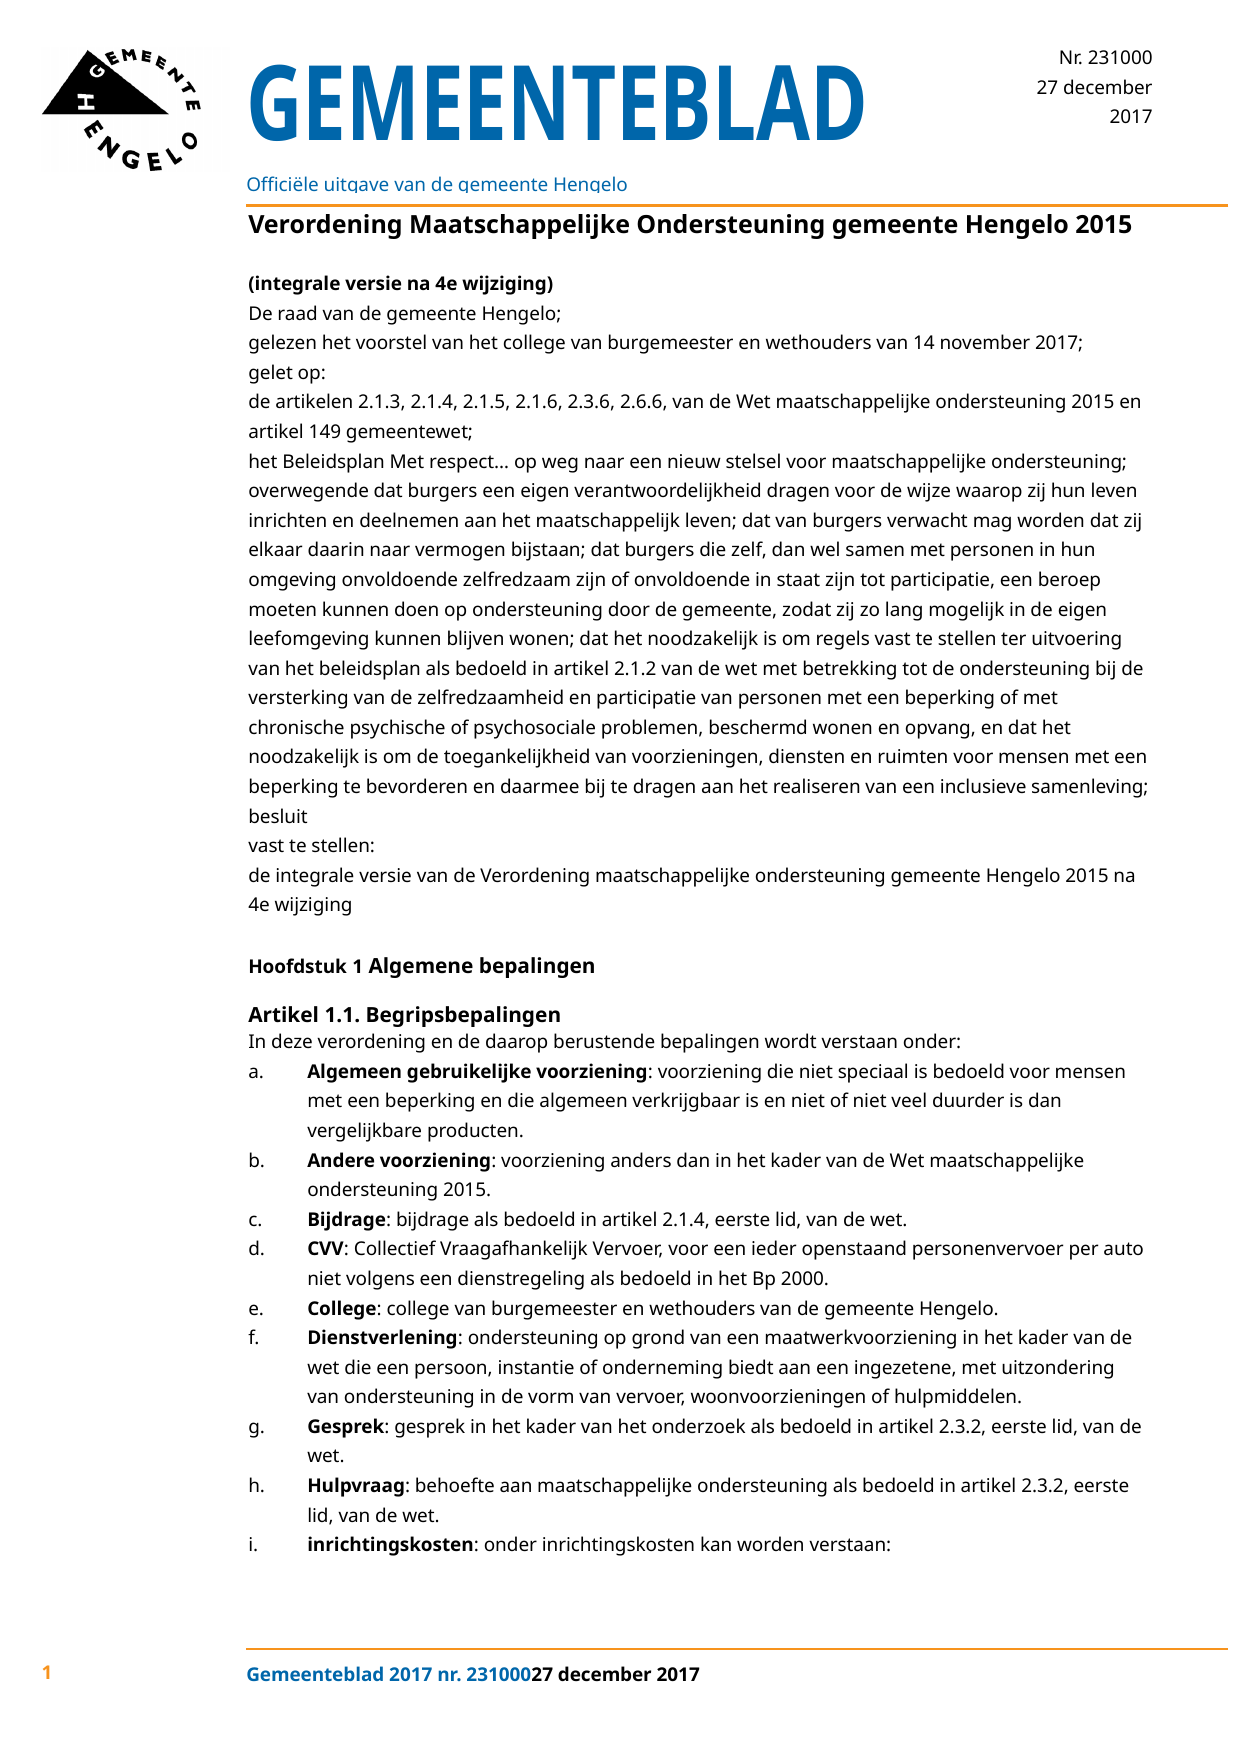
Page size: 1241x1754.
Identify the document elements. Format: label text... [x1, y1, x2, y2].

text gelet op: [248, 359, 1152, 385]
text besluit [248, 803, 1152, 828]
list Bijdrage: bijdrage als bedoeld in artikel 2.1.4, eerste lid, van de wet. [248, 1206, 1152, 1232]
text Verordening Maatschappelijke Ondersteuning gemeente Hengelo 2015 [248, 207, 1152, 241]
text Hoofdstuk 1 Algemene bepalingen [248, 951, 1152, 979]
picture [41, 47, 231, 172]
text overwegende dat burgers een eigen verantwoordelijkheid dragen voor de wijze waarop zij hun leven inrichten en deelnemen aan het maatschappelijk leven; dat van burgers verwacht mag worden dat zij elkaar daarin naar vermogen bijstaan; dat burgers die zelf, dan wel samen met personen in hun omgeving onvoldoende zelfredzaam zijn of onvoldoende in staat zijn tot participatie, een beroep moeten kunnen doen op ondersteuning door de gemeente, zodat zij zo lang mogelijk in de eigen leefomgeving kunnen blijven wonen; dat het noodzakelijk is om regels vast te stellen ter uitvoering van het beleidsplan als bedoeld in artikel 2.1.2 van de wet met betrekking tot de ondersteuning bij de versterking van de zelfredzaamheid en participatie van personen met een beperking of met chronische psychische of psychosociale problemen, beschermd wonen en opvang, en dat het noodzakelijk is om de toegankelijkheid van voorzieningen, diensten en ruimten voor mensen met een beperking te bevorderen en daarmee bij te dragen aan het realiseren van een inclusieve samenleving; [248, 477, 1152, 799]
text Artikel 1.1. Begripsbepalingen [248, 1000, 1152, 1028]
text In deze verordening en de daarop berustende bepalingen wordt verstaan onder: [248, 1028, 1152, 1054]
list Andere voorziening: voorziening anders dan in het kader van de Wet maatschappelijke ondersteuning 2015. [248, 1147, 1152, 1202]
list CVV: Collectief Vraagafhankelijk Vervoer, voor een ieder openstaand personenvervoer per auto niet volgens een dienstregeling als bedoeld in het Bp 2000. [248, 1236, 1152, 1291]
list Algemeen gebruikelijke voorziening: voorziening die niet speciaal is bedoeld voor mensen met een beperking en die algemeen verkrijgbaar is en niet of niet veel duurder is dan vergelijkbare producten. [248, 1058, 1152, 1143]
list Gesprek: gesprek in het kader van het onderzoek als bedoeld in artikel 2.3.2, eerste lid, van de wet. [248, 1413, 1152, 1468]
list inrichtingskosten: onder inrichtingskosten kan worden verstaan: [248, 1531, 1152, 1557]
text gelezen het voorstel van het college van burgemeester en wethouders van 14 november 2017; [248, 329, 1152, 355]
text De raad van de gemeente Hengelo; [248, 300, 1152, 326]
text (integrale versie na 4e wijziging) [248, 270, 1152, 296]
text de artikelen 2.1.3, 2.1.4, 2.1.5, 2.1.6, 2.3.6, 2.6.6, van de Wet maatschappelijke ondersteuning 2015 en artikel 149 gemeentewet; [248, 389, 1152, 444]
list College: college van burgemeester en wethouders van de gemeente Hengelo. [248, 1295, 1152, 1320]
list Hulpvraag: behoefte aan maatschappelijke ondersteuning als bedoeld in artikel 2.3.2, eerste lid, van de wet. [248, 1472, 1152, 1527]
list Dienstverlening: ondersteuning op grond van een maatwerkvoorziening in het kader van de wet die een persoon, instantie of onderneming biedt aan een ingezetene, met uitzondering van ondersteuning in de vorm van vervoer, woonvoorzieningen of hulpmiddelen. [248, 1324, 1152, 1409]
text vast te stellen: [248, 832, 1152, 858]
text de integrale versie van de Verordening maatschappelijke ondersteuning gemeente Hengelo 2015 na 4e wijziging [248, 862, 1152, 917]
text het Beleidsplan Met respect… op weg naar een nieuw stelsel voor maatschappelijke ondersteuning; [248, 448, 1152, 473]
